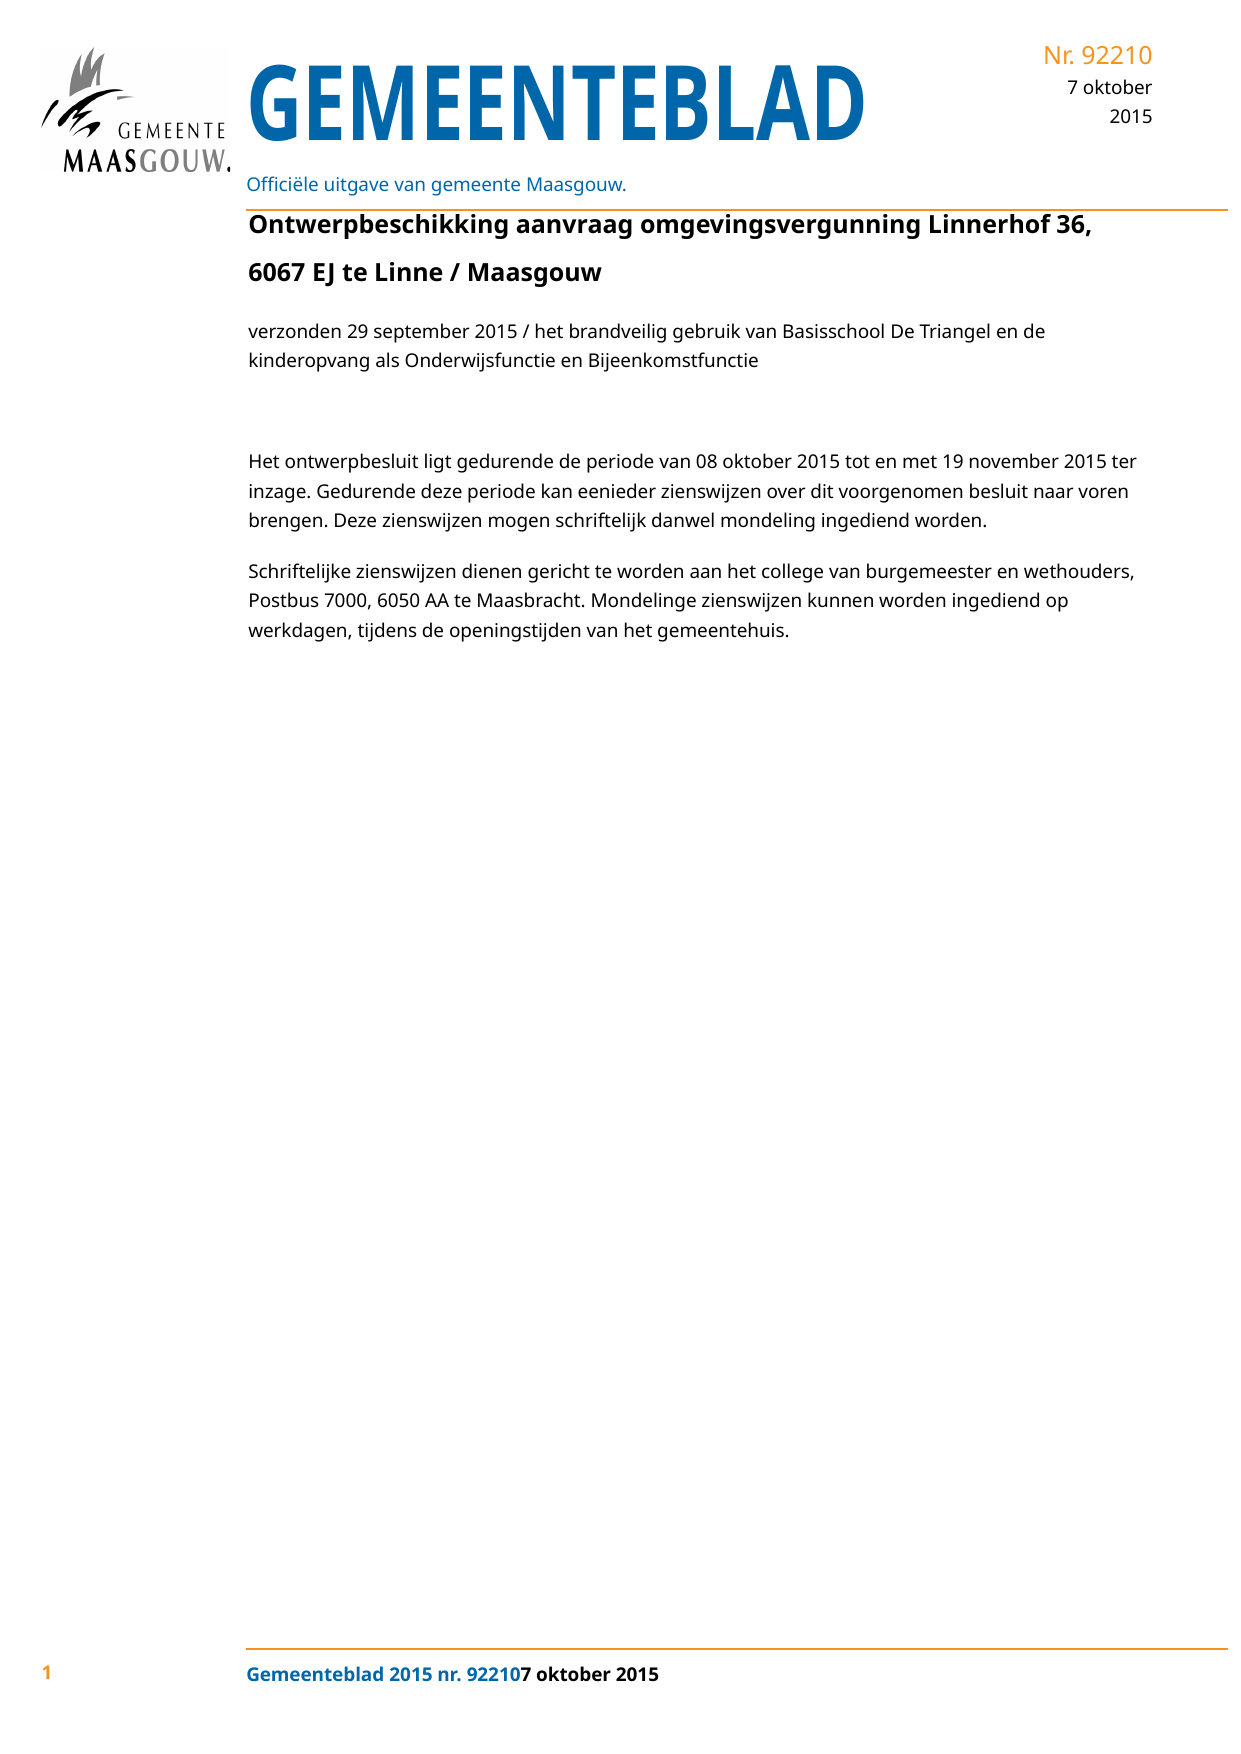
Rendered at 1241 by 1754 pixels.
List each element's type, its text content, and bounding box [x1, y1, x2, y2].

picture [41, 47, 231, 172]
text Het ontwerpbesluit ligt gedurende de periode van 08 oktober 2015 tot en met 19 november 2015 ter inzage. Gedurende deze periode kan eenieder zienswijzen over dit voorgenomen besluit naar voren brengen. Deze zienswijzen mogen schriftelijk danwel mondeling ingediend worden. [248, 448, 1152, 533]
text Schriftelijke zienswijzen dienen gericht te worden aan het college van burgemeester en wethouders, Postbus 7000, 6050 AA te Maasbracht. Mondelinge zienswijzen kunnen worden ingediend op werkdagen, tijdens de openingstijden van het gemeentehuis. [248, 558, 1152, 643]
text verzonden 29 september 2015 / het brandveilig gebruik van Basisschool De Triangel en de kinderopvang als Onderwijsfunctie en Bijeenkomstfunctie [248, 318, 1152, 373]
text Ontwerpbeschikking aanvraag omgevingsvergunning Linnerhof 36, 6067 EJ te Linne / Maasgouw [248, 211, 1152, 288]
